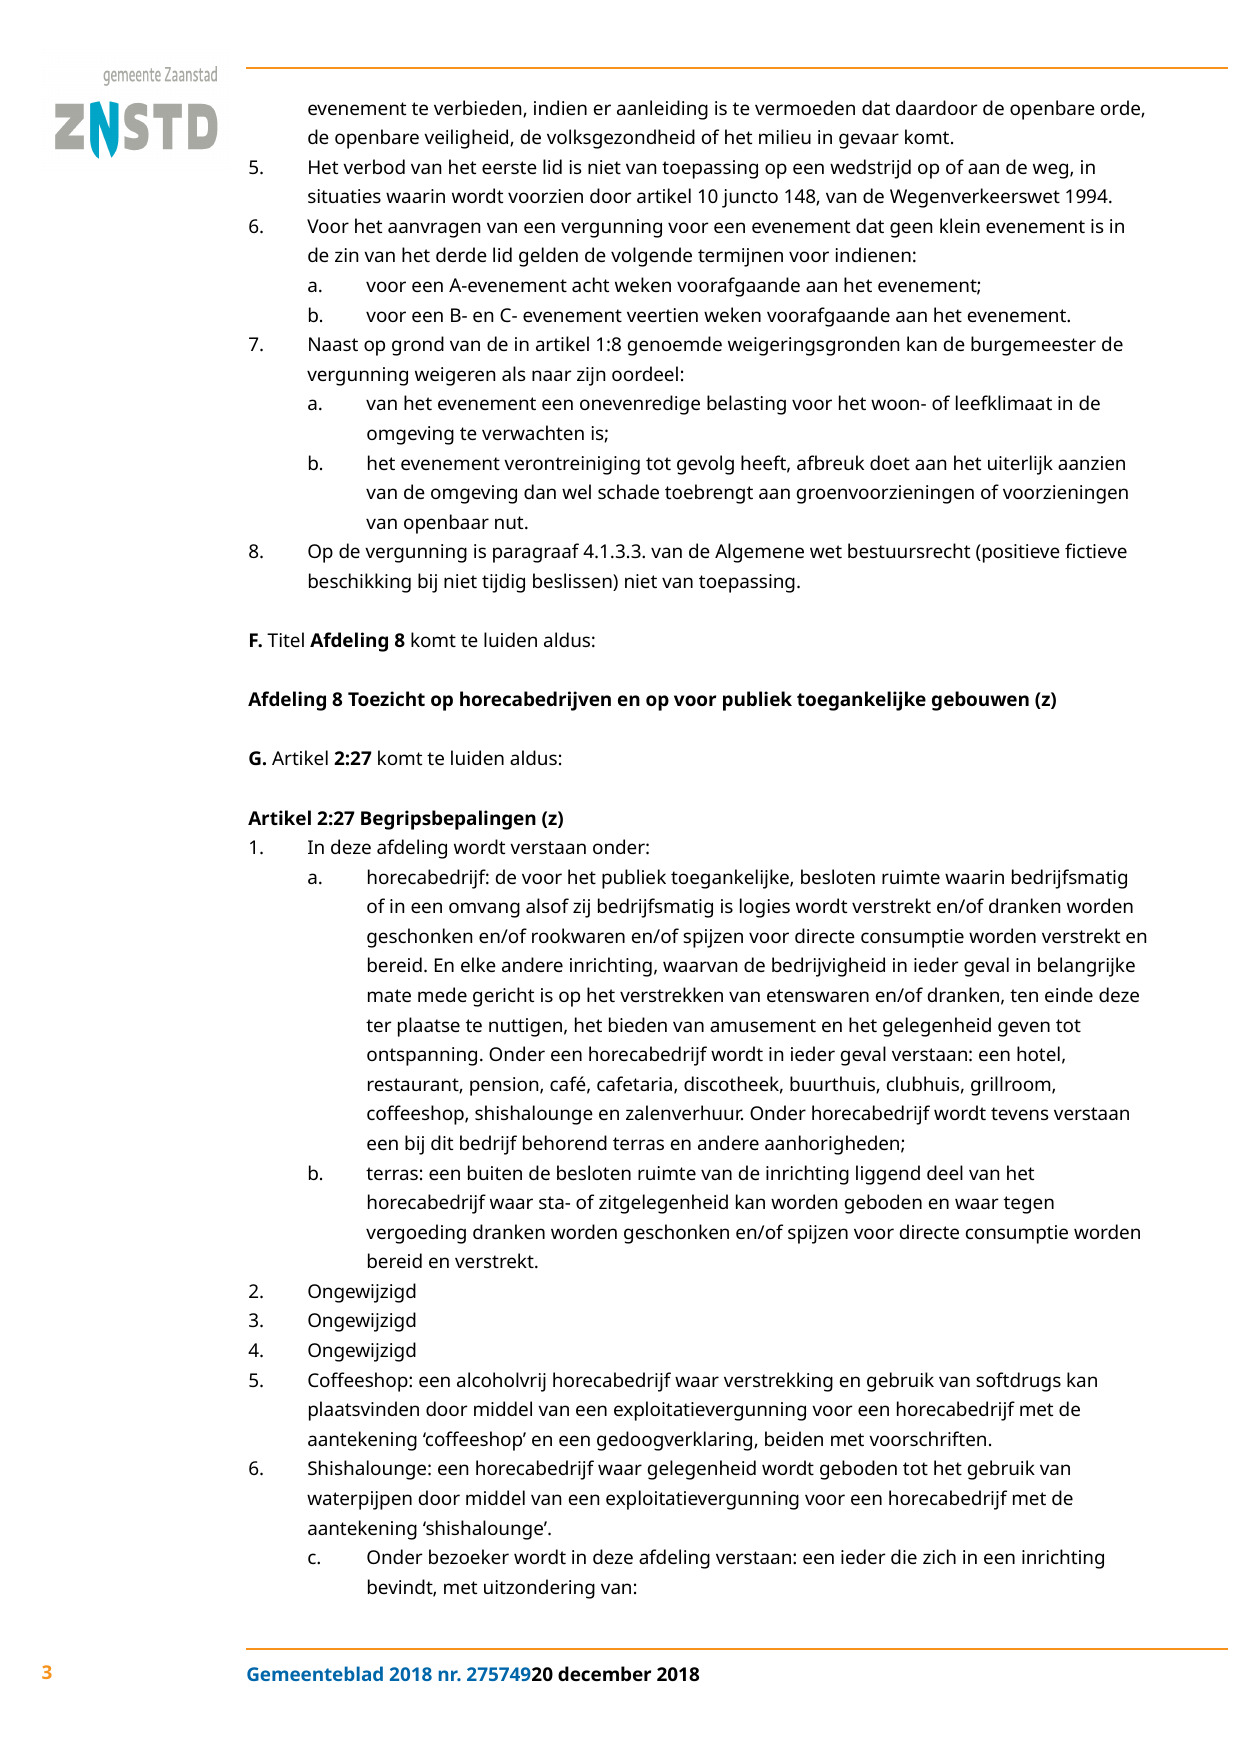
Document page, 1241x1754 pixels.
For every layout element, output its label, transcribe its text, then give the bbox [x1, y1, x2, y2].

list evenement te verbieden, indien er aanleiding is te vermoeden dat daardoor de openbare orde, de openbare veiligheid, de volksgezondheid of het milieu in gevaar komt. [248, 95, 1152, 150]
text Afdeling 8 Toezicht op horecabedrijven en op voor publiek toegankelijke gebouwen (z) [248, 686, 1152, 712]
text F. Titel Afdeling 8 komt te luiden aldus: [248, 627, 1152, 653]
list het evenement verontreiniging tot gevolg heeft, afbreuk doet aan het uiterlijk aanzien van de omgeving dan wel schade toebrengt aan groenvoorzieningen of voorzieningen van openbaar nut. [307, 450, 1152, 535]
text Artikel 2:27 Begripsbepalingen (z) [248, 805, 1152, 831]
list van het evenement een onevenredige belasting voor het woon- of leefklimaat in de omgeving te verwachten is; [307, 391, 1152, 446]
list Onder bezoeker wordt in deze afdeling verstaan: een ieder die zich in een inrichting bevindt, met uitzondering van: [307, 1544, 1152, 1600]
picture [41, 47, 231, 172]
list Ongewijzigd [248, 1337, 1152, 1363]
list Naast op grond van de in artikel 1:8 genoemde weigeringsgronden kan de burgemeester de vergunning weigeren als naar zijn oordeel: [248, 331, 1152, 387]
list Shishalounge: een horecabedrijf waar gelegenheid wordt geboden tot het gebruik van waterpijpen door middel van een exploitatievergunning voor een horecabedrijf met de aantekening ‘shishalounge’. [248, 1456, 1152, 1541]
list Ongewijzigd [248, 1308, 1152, 1333]
list Het verbod van het eerste lid is niet van toepassing op een wedstrijd op of aan de weg, in situaties waarin wordt voorzien door artikel 10 juncto 148, van de Wegenverkeerswet 1994. [248, 154, 1152, 209]
list terras: een buiten de besloten ruimte van de inrichting liggend deel van het horecabedrijf waar sta- of zitgelegenheid kan worden geboden en waar tegen vergoeding dranken worden geschonken en/of spijzen voor directe consumptie worden bereid en verstrekt. [307, 1160, 1152, 1274]
list Coffeeshop: een alcoholvrij horecabedrijf waar verstrekking en gebruik van softdrugs kan plaatsvinden door middel van een exploitatievergunning voor een horecabedrijf met de aantekening ‘coffeeshop’ en een gedoogverklaring, beiden met voorschriften. [248, 1367, 1152, 1452]
list voor een A-evenement acht weken voorafgaande aan het evenement; [307, 272, 1152, 298]
list Op de vergunning is paragraaf 4.1.3.3. van de Algemene wet bestuursrecht (positieve fictieve beschikking bij niet tijdig beslissen) niet van toepassing. [248, 538, 1152, 594]
list horecabedrijf: de voor het publiek toegankelijke, besloten ruimte waarin bedrijfsmatig of in een omvang alsof zij bedrijfsmatig is logies wordt verstrekt en/of dranken worden geschonken en/of rookwaren en/of spijzen voor directe consumptie worden verstrekt en bereid. En elke andere inrichting, waarvan de bedrijvigheid in ieder geval in belangrijke mate mede gericht is op het verstrekken van etenswaren en/of dranken, ten einde deze ter plaatse te nuttigen, het bieden van amusement en het gelegenheid geven tot ontspanning. Onder een horecabedrijf wordt in ieder geval verstaan: een hotel, restaurant, pension, café, cafetaria, discotheek, buurthuis, clubhuis, grillroom, coffeeshop, shishalounge en zalenverhuur. Onder horecabedrijf wordt tevens verstaan een bij dit bedrijf behorend terras en andere aanhorigheden; [307, 864, 1152, 1156]
list Ongewijzigd [248, 1278, 1152, 1304]
list In deze afdeling wordt verstaan onder: [248, 834, 1152, 860]
list Voor het aanvragen van een vergunning voor een evenement dat geen klein evenement is in de zin van het derde lid gelden de volgende termijnen voor indienen: [248, 213, 1152, 268]
text G. Artikel 2:27 komt te luiden aldus: [248, 746, 1152, 771]
list voor een B- en C- evenement veertien weken voorafgaande aan het evenement. [307, 302, 1152, 328]
